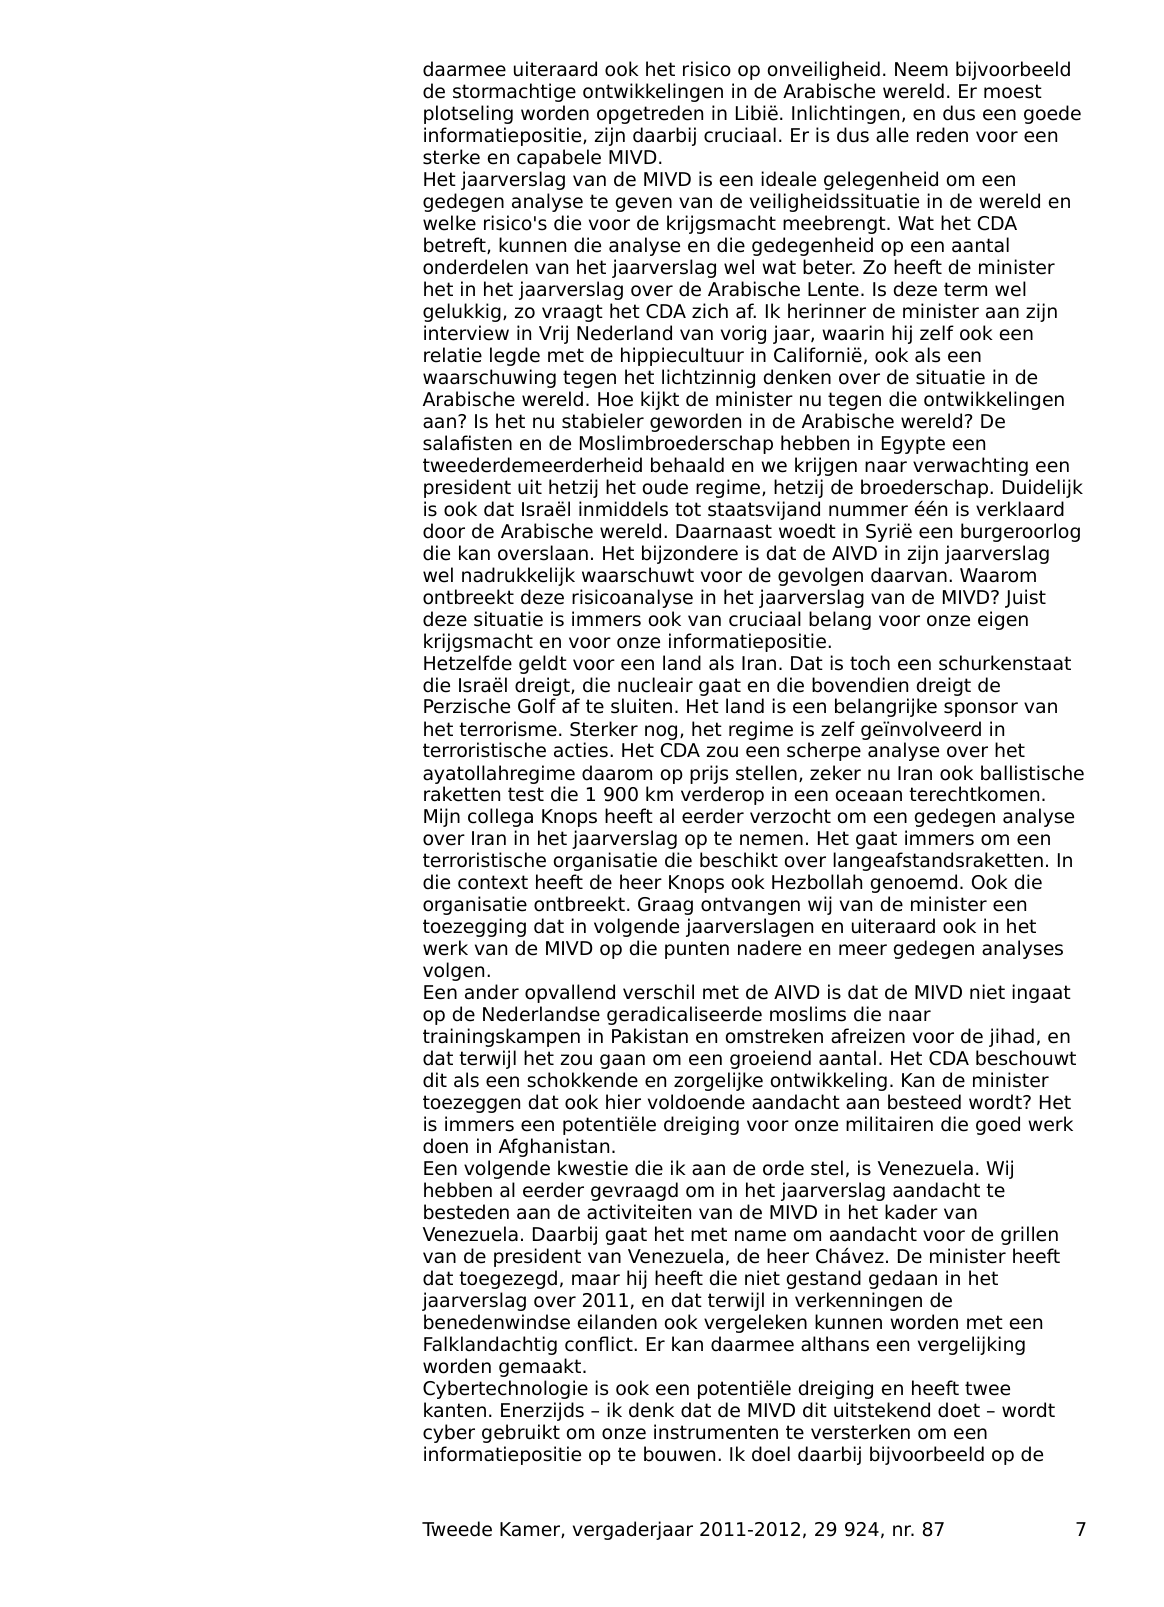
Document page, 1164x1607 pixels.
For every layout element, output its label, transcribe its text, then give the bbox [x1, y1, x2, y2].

text Een ander opvallend verschil met de AIVD is dat de MIVD niet ingaat op de Nederlandse geradicaliseerde moslims die naar trainingskampen in Pakistan en omstreken afreizen voor de jihad, en dat terwijl het zou gaan om een groeiend aantal. Het CDA beschouwt dit als een schokkende en zorgelijke ontwikkeling. Kan de minister toezeggen dat ook hier voldoende aandacht aan besteed wordt? Het is immers een potentiële dreiging voor onze militairen die goed werk doen in Afghanistan. [422, 982, 1087, 1158]
text Cybertechnologie is ook een potentiële dreiging en heeft twee kanten. Enerzijds – ik denk dat de MIVD dit uitstekend doet – wordt cyber gebruikt om onze instrumenten te versterken om een informatiepositie op te bouwen. Ik doel daarbij bijvoorbeeld op de [422, 1378, 1087, 1466]
text daarmee uiteraard ook het risico op onveiligheid. Neem bijvoorbeeld de stormachtige ontwikkelingen in de Arabische wereld. Er moest plotseling worden opgetreden in Libië. Inlichtingen, en dus een goede informatiepositie, zijn daarbij cruciaal. Er is dus alle reden voor een sterke en capabele MIVD. [422, 59, 1087, 169]
text Hetzelfde geldt voor een land als Iran. Dat is toch een schurkenstaat die Israël dreigt, die nucleair gaat en die bovendien dreigt de Perzische Golf af te sluiten. Het land is een belangrijke sponsor van het terrorisme. Sterker nog, het regime is zelf geïnvolveerd in terroristische acties. Het CDA zou een scherpe analyse over het ayatollahregime daarom op prijs stellen, zeker nu Iran ook ballistische raketten test die 1 900 km verderop in een oceaan terechtkomen. Mijn collega Knops heeft al eerder verzocht om een gedegen analyse over Iran in het jaarverslag op te nemen. Het gaat immers om een terroristische organisatie die beschikt over langeafstandsraketten. In die context heeft de heer Knops ook Hezbollah genoemd. Ook die organisatie ontbreekt. Graag ontvangen wij van de minister een toezegging dat in volgende jaarverslagen en uiteraard ook in het werk van de MIVD op die punten nadere en meer gedegen analyses volgen. [422, 652, 1087, 982]
text Het jaarverslag van de MIVD is een ideale gelegenheid om een gedegen analyse te geven van de veiligheidssituatie in de wereld en welke risico's die voor de krijgsmacht meebrengt. Wat het CDA betreft, kunnen die analyse en die gedegenheid op een aantal onderdelen van het jaarverslag wel wat beter. Zo heeft de minister het in het jaarverslag over de Arabische Lente. Is deze term wel gelukkig, zo vraagt het CDA zich af. Ik herinner de minister aan zijn interview in Vrij Nederland van vorig jaar, waarin hij zelf ook een relatie legde met de hippiecultuur in Californië, ook als een waarschuwing tegen het lichtzinnig denken over de situatie in de Arabische wereld. Hoe kijkt de minister nu tegen die ontwikkelingen aan? Is het nu stabieler geworden in de Arabische wereld? De salafisten en de Moslimbroederschap hebben in Egypte een tweederdemeerderheid behaald en we krijgen naar verwachting een president uit hetzij het oude regime, hetzij de broederschap. Duidelijk is ook dat Israël inmiddels tot staatsvijand nummer één is verklaard door de Arabische wereld. Daarnaast woedt in Syrië een burgeroorlog die kan overslaan. Het bijzondere is dat de AIVD in zijn jaarverslag wel nadrukkelijk waarschuwt voor de gevolgen daarvan. Waarom ontbreekt deze risicoanalyse in het jaarverslag van de MIVD? Juist deze situatie is immers ook van cruciaal belang voor onze eigen krijgsmacht en voor onze informatiepositie. [422, 169, 1087, 652]
text Een volgende kwestie die ik aan de orde stel, is Venezuela. Wij hebben al eerder gevraagd om in het jaarverslag aandacht te besteden aan de activiteiten van de MIVD in het kader van Venezuela. Daarbij gaat het met name om aandacht voor de grillen van de president van Venezuela, de heer Chávez. De minister heeft dat toegezegd, maar hij heeft die niet gestand gedaan in het jaarverslag over 2011, en dat terwijl in verkenningen de benedenwindse eilanden ook vergeleken kunnen worden met een Falklandachtig conflict. Er kan daarmee althans een vergelijking worden gemaakt. [422, 1158, 1087, 1378]
